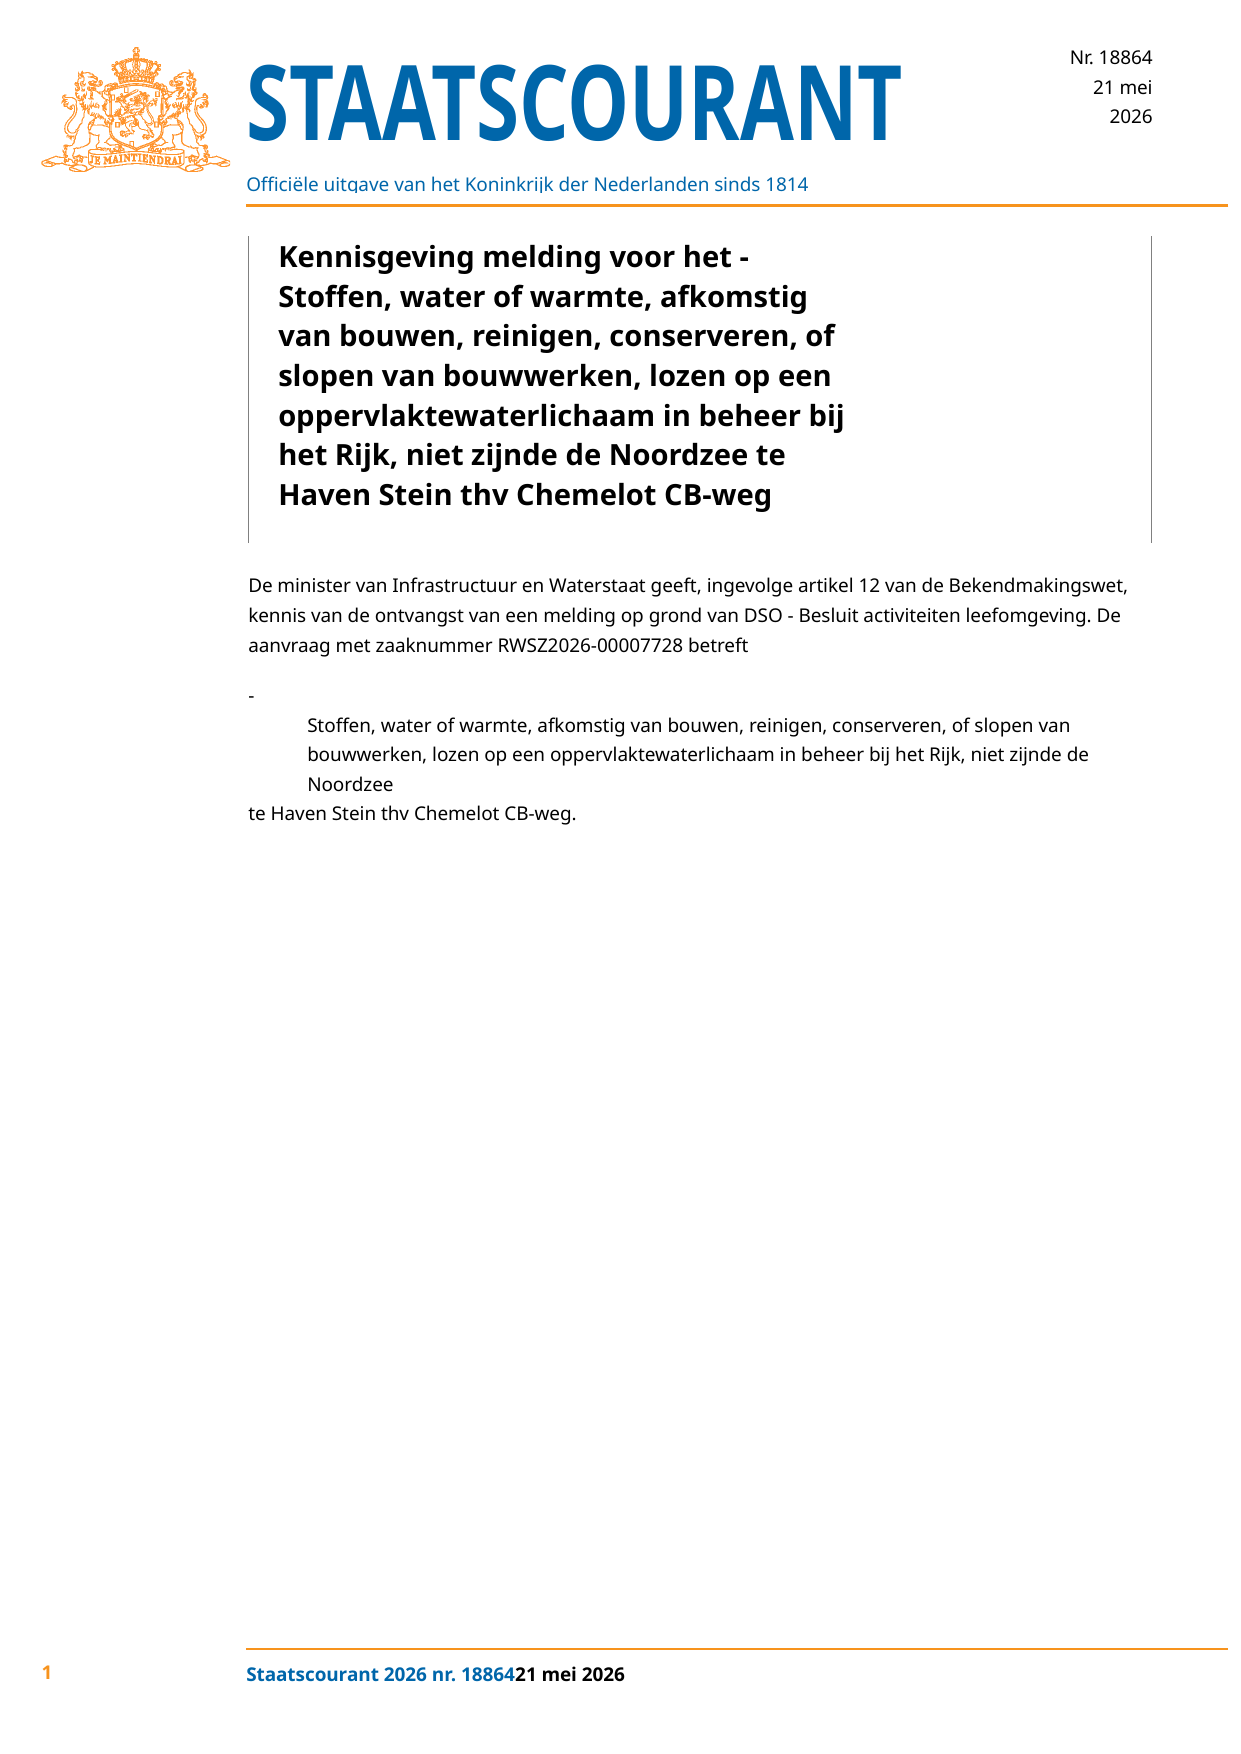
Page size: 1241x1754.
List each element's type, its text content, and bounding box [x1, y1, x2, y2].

text De minister van Infrastructuur en Waterstaat geeft, ingevolge artikel 12 van de Bekendmakingswet, kennis van de ontvangst van een melding op grond van DSO - Besluit activiteiten leefomgeving. De aanvraag met zaaknummer RWSZ2026-00007728 betreft [248, 573, 1152, 658]
table_header [1090, 236, 1151, 413]
table_header [850, 236, 912, 413]
picture [41, 47, 231, 172]
picture [912, 236, 1090, 414]
table_header [850, 414, 1151, 543]
text te Haven Stein thv Chemelot CB-weg. [248, 801, 1152, 826]
table_header Kennisgeving melding voor het -Stoffen, water of warmte, afkomstig van bouwen, reinigen, conserveren, of slopen van bouwwerken, lozen op een oppervlaktewaterlichaam in beheer bij het Rijk, niet zijnde de Noordzee te Haven Stein thv Chemelot CB-weg [249, 236, 850, 543]
list Stoffen, water of warmte, afkomstig van bouwen, reinigen, conserveren, of slopen van bouwwerken, lozen op een oppervlaktewaterlichaam in beheer bij het Rijk, niet zijnde de Noordzee [248, 712, 1152, 797]
